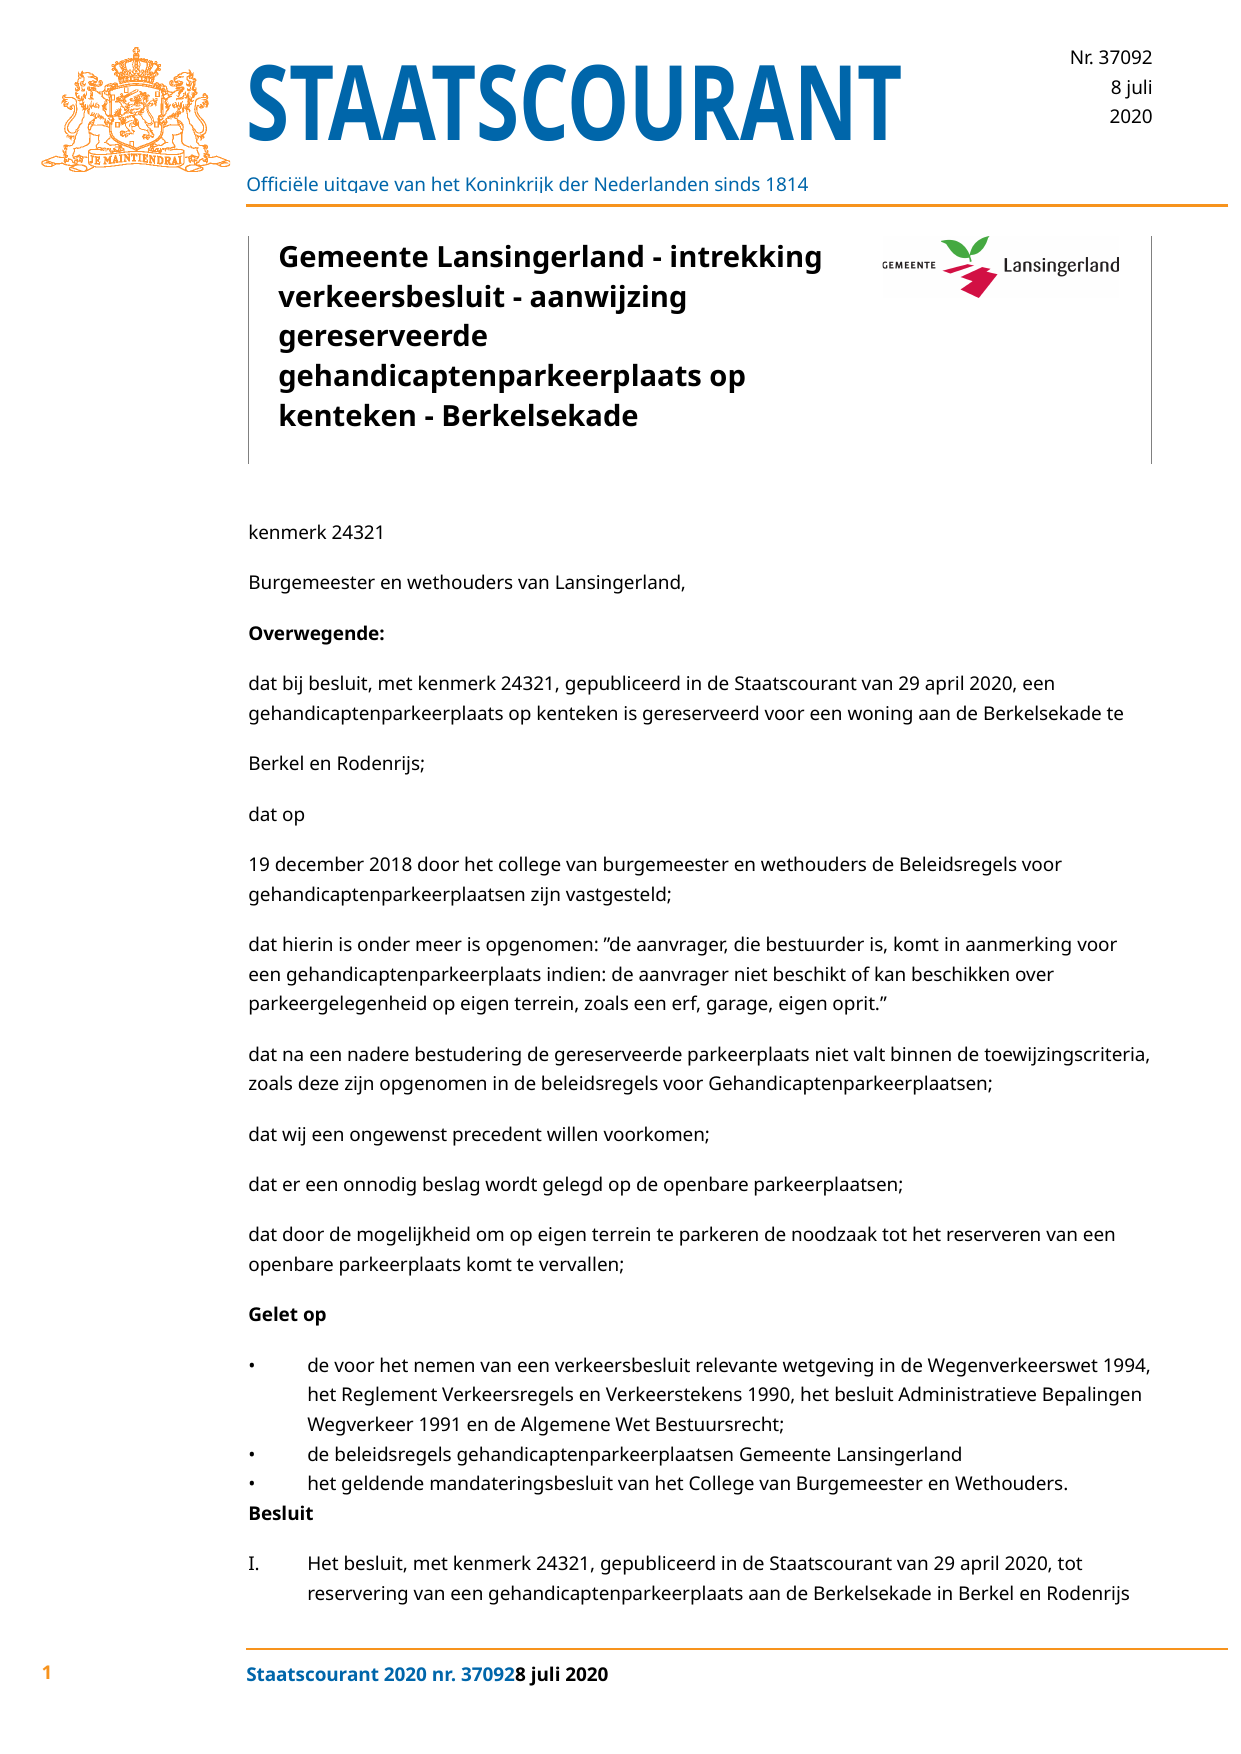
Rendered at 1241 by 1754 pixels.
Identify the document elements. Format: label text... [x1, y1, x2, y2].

list de beleidsregels gehandicaptenparkeerplaatsen Gemeente Lansingerland [248, 1441, 1152, 1466]
text dat er een onnodig beslag wordt gelegd op de openbare parkeerplaatsen; [248, 1171, 1152, 1197]
list het geldende mandateringsbesluit van het College van Burgemeester en Wethouders. [248, 1470, 1152, 1496]
text Gelet op [248, 1302, 1152, 1327]
text Besluit [248, 1500, 1152, 1526]
table_header Gemeente Lansingerland - intrekking verkeersbesluit - aanwijzing gereserveerde gehandicaptenparkeerplaats op kenteken - Berkelsekade [249, 236, 850, 464]
text dat wij een ongewenst precedent willen voorkomen; [248, 1121, 1152, 1146]
text Overwegende: [248, 620, 1152, 646]
list Het besluit, met kenmerk 24321, gepubliceerd in de Staatscourant van 29 april 2020, tot reservering van een gehandicaptenparkeerplaats aan de Berkelsekade in Berkel en Rodenrijs [248, 1550, 1152, 1606]
text dat op [248, 801, 1152, 826]
text dat bij besluit, met kenmerk 24321, gepubliceerd in de Staatscourant van 29 april 2020, een gehandicaptenparkeerplaats op kenteken is gereserveerd voor een woning aan de Berkelsekade te [248, 670, 1152, 726]
picture [882, 236, 1119, 298]
text dat hierin is onder meer is opgenomen: ”de aanvrager, die bestuurder is, komt in aanmerking voor een gehandicaptenparkeerplaats indien: de aanvrager niet beschikt of kan beschikken over parkeergelegenheid op eigen terrein, zoals een erf, garage, eigen oprit.” [248, 931, 1152, 1016]
picture [41, 47, 231, 172]
table_header [850, 236, 1151, 464]
text 19 december 2018 door het college van burgemeester en wethouders de Beleidsregels voor gehandicaptenparkeerplaatsen zijn vastgesteld; [248, 851, 1152, 906]
text dat door de mogelijkheid om op eigen terrein te parkeren de noodzaak tot het reserveren van een openbare parkeerplaats komt te vervallen; [248, 1222, 1152, 1277]
text Burgemeester en wethouders van Lansingerland, [248, 569, 1152, 595]
text dat na een nadere bestudering de gereserveerde parkeerplaats niet valt binnen de toewijzingscriteria, zoals deze zijn opgenomen in de beleidsregels voor Gehandicaptenparkeerplaatsen; [248, 1041, 1152, 1096]
list de voor het nemen van een verkeersbesluit relevante wetgeving in de Wegenverkeerswet 1994, het Reglement Verkeersregels en Verkeerstekens 1990, het besluit Administratieve Bepalingen Wegverkeer 1991 en de Algemene Wet Bestuursrecht; [248, 1352, 1152, 1437]
text Berkel en Rodenrijs; [248, 750, 1152, 776]
text kenmerk 24321 [248, 519, 1152, 545]
